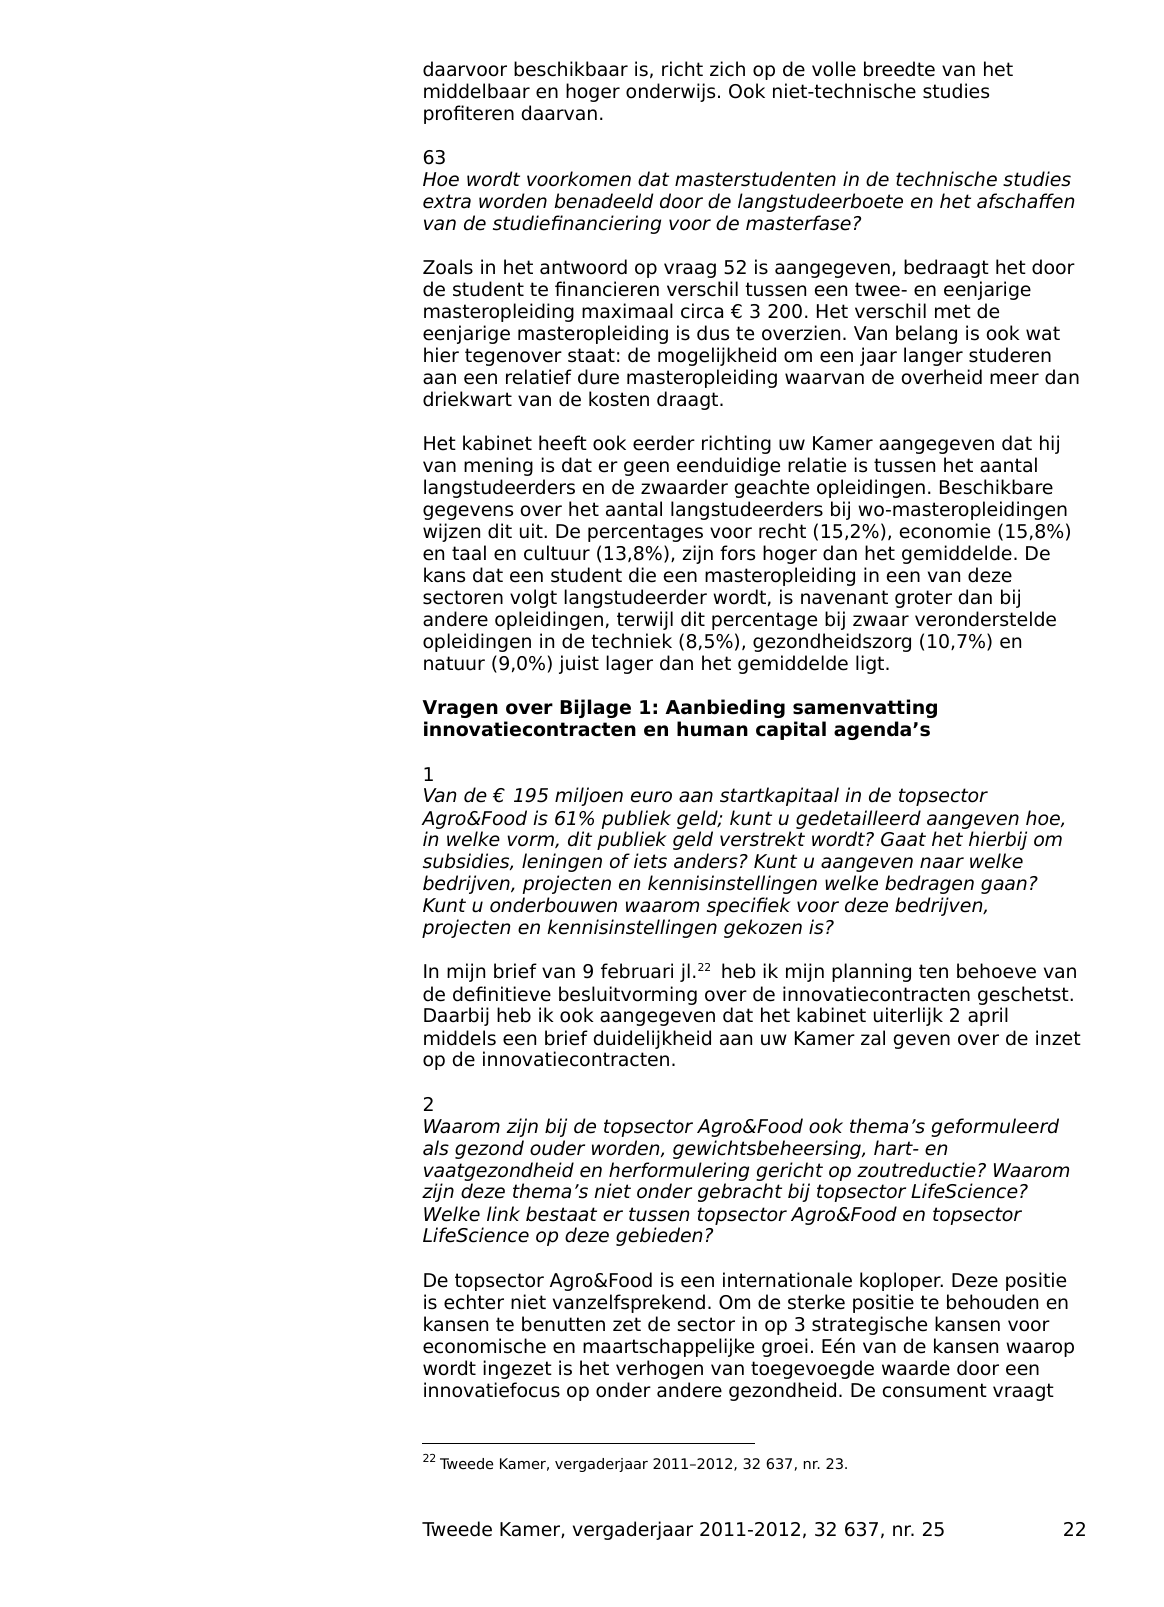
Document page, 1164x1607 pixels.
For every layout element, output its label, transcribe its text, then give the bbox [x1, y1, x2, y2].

text 1 [422, 763, 1087, 785]
text 2 [422, 1093, 1087, 1116]
text Tweede Kamer, vergaderjaar 2011–2012, 32 637, nr. 23. [422, 1452, 1087, 1474]
text De topsector Agro&Food is een internationale koploper. Deze positie is echter niet vanzelfsprekend. Om de sterke positie te behouden en kansen te benutten zet de sector in op 3 strategische kansen voor economische en maartschappelijke groei. Eén van de kansen waarop wordt ingezet is het verhogen van toegevoegde waarde door een innovatiefocus op onder andere gezondheid. De consument vraagt [422, 1269, 1087, 1401]
text Hoe wordt voorkomen dat masterstudenten in de technische studies extra worden benadeeld door de langstudeerboete en het afschaffen van de studiefinanciering voor de masterfase? [422, 169, 1087, 235]
text Zoals in het antwoord op vraag 52 is aangegeven, bedraagt het door de student te financieren verschil tussen een twee- en eenjarige masteropleiding maximaal circa € 3 200. Het verschil met de eenjarige masteropleiding is dus te overzien. Van belang is ook wat hier tegenover staat: de mogelijkheid om een jaar langer studeren aan een relatief dure masteropleiding waarvan de overheid meer dan driekwart van de kosten draagt. [422, 257, 1087, 411]
text In mijn brief van 9 februari jl. heb ik mijn planning ten behoeve van de definitieve besluitvorming over de innovatiecontracten geschetst. Daarbij heb ik ook aangegeven dat het kabinet uiterlijk 2 april middels een brief duidelijkheid aan uw Kamer zal geven over de inzet op de innovatiecontracten. [422, 961, 1087, 1071]
text daarvoor beschikbaar is, richt zich op de volle breedte van het middelbaar en hoger onderwijs. Ook niet-technische studies profiteren daarvan. [422, 59, 1087, 125]
text Waarom zijn bij de topsector Agro&Food ook thema’s geformuleerd als gezond ouder worden, gewichtsbeheersing, hart- en vaatgezondheid en herformulering gericht op zoutreductie? Waarom zijn deze thema’s niet onder gebracht bij topsector LifeScience? Welke link bestaat er tussen topsector Agro&Food en topsector LifeScience op deze gebieden? [422, 1116, 1087, 1247]
subtitle Vragen over Bijlage 1: Aanbieding samenvatting innovatiecontracten en human capital agenda’s [422, 697, 1087, 741]
text 63 [422, 147, 1087, 169]
text Van de € 195 miljoen euro aan startkapitaal in de topsector Agro&Food is 61% publiek geld; kunt u gedetailleerd aangeven hoe, in welke vorm, dit publiek geld verstrekt wordt? Gaat het hierbij om subsidies, leningen of iets anders? Kunt u aangeven naar welke bedrijven, projecten en kennisinstellingen welke bedragen gaan? Kunt u onderbouwen waarom specifiek voor deze bedrijven, projecten en kennisinstellingen gekozen is? [422, 785, 1087, 939]
text Het kabinet heeft ook eerder richting uw Kamer aangegeven dat hij van mening is dat er geen eenduidige relatie is tussen het aantal langstudeerders en de zwaarder geachte opleidingen. Beschikbare gegevens over het aantal langstudeerders bij wo-masteropleidingen wijzen dit uit. De percentages voor recht (15,2%), economie (15,8%) en taal en cultuur (13,8%), zijn fors hoger dan het gemiddelde. De kans dat een student die een masteropleiding in een van deze sectoren volgt langstudeerder wordt, is navenant groter dan bij andere opleidingen, terwijl dit percentage bij zwaar veronderstelde opleidingen in de techniek (8,5%), gezondheidszorg (10,7%) en natuur (9,0%) juist lager dan het gemiddelde ligt. [422, 433, 1087, 675]
